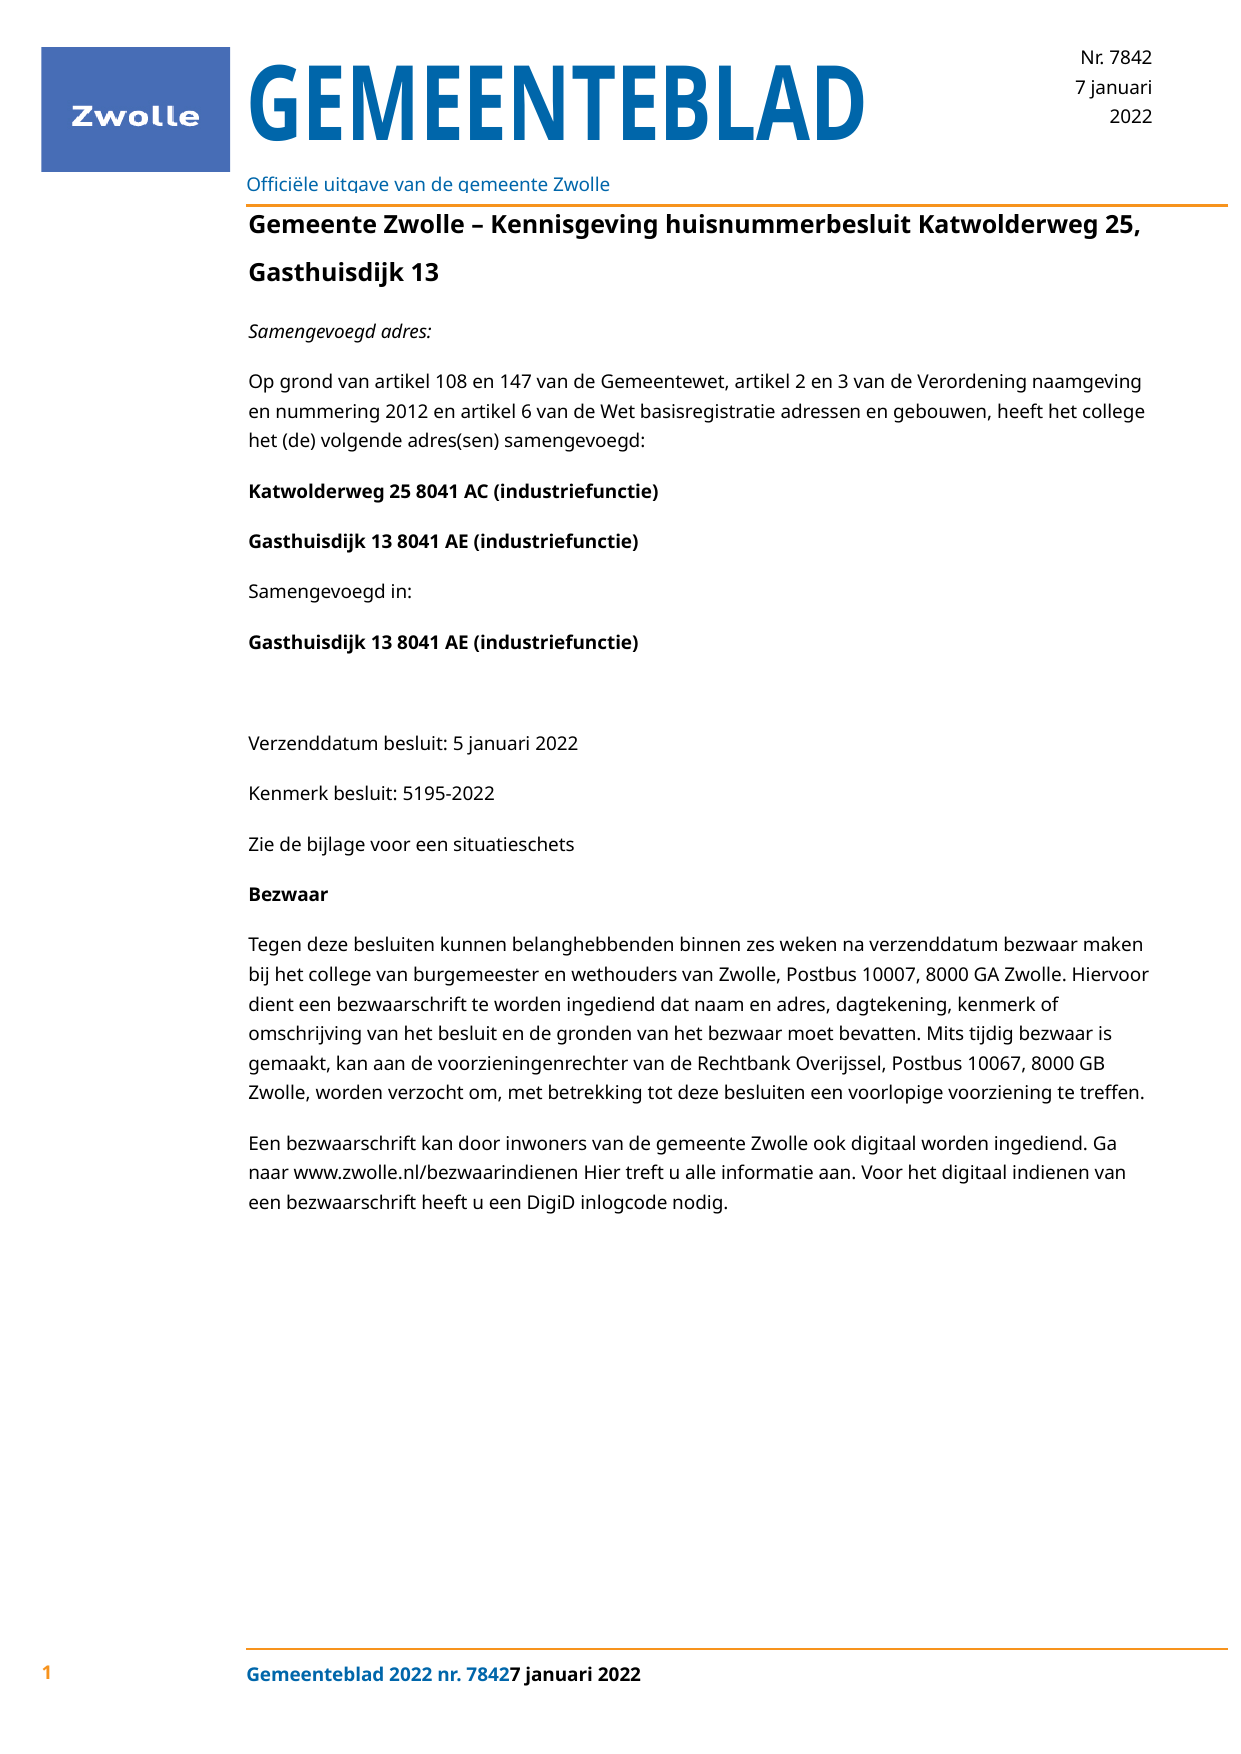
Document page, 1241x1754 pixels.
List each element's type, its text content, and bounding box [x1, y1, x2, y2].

text Een bezwaarschrift kan door inwoners van de gemeente Zwolle ook digitaal worden ingediend. Ga naar www.zwolle.nl/bezwaarindienen Hier treft u alle informatie aan. Voor het digitaal indienen van een bezwaarschrift heeft u een DigiD inlogcode nodig. [248, 1130, 1152, 1215]
text Bezwaar [248, 881, 1152, 907]
text Gemeente Zwolle – Kennisgeving huisnummerbesluit Katwolderweg 25, Gasthuisdijk 13 [248, 207, 1152, 288]
text Samengevoegd adres: [248, 318, 1152, 344]
text Samengevoegd in: [248, 579, 1152, 604]
text Katwolderweg 25 8041 AC (industriefunctie) [248, 478, 1152, 504]
text Zie de bijlage voor een situatieschets [248, 831, 1152, 857]
text Gasthuisdijk 13 8041 AE (industriefunctie) [248, 629, 1152, 655]
text Tegen deze besluiten kunnen belanghebbenden binnen zes weken na verzenddatum bezwaar maken bij het college van burgemeester en wethouders van Zwolle, Postbus 10007, 8000 GA Zwolle. Hiervoor dient een bezwaarschrift te worden ingediend dat naam en adres, dagtekening, kenmerk of omschrijving van het besluit en de gronden van het bezwaar moet bevatten. Mits tijdig bezwaar is gemaakt, kan aan de voorzieningenrechter van de Rechtbank Overijssel, Postbus 10067, 8000 GB Zwolle, worden verzocht om, met betrekking tot deze besluiten een voorlopige voorziening te treffen. [248, 932, 1152, 1105]
picture [41, 47, 231, 172]
text Verzenddatum besluit: 5 januari 2022 [248, 730, 1152, 756]
text Gasthuisdijk 13 8041 AE (industriefunctie) [248, 528, 1152, 554]
text Kenmerk besluit: 5195-2022 [248, 780, 1152, 806]
text Op grond van artikel 108 en 147 van de Gemeentewet, artikel 2 en 3 van de Verordening naamgeving en nummering 2012 en artikel 6 van de Wet basisregistratie adressen en gebouwen, heeft het college het (de) volgende adres(sen) samengevoegd: [248, 368, 1152, 453]
